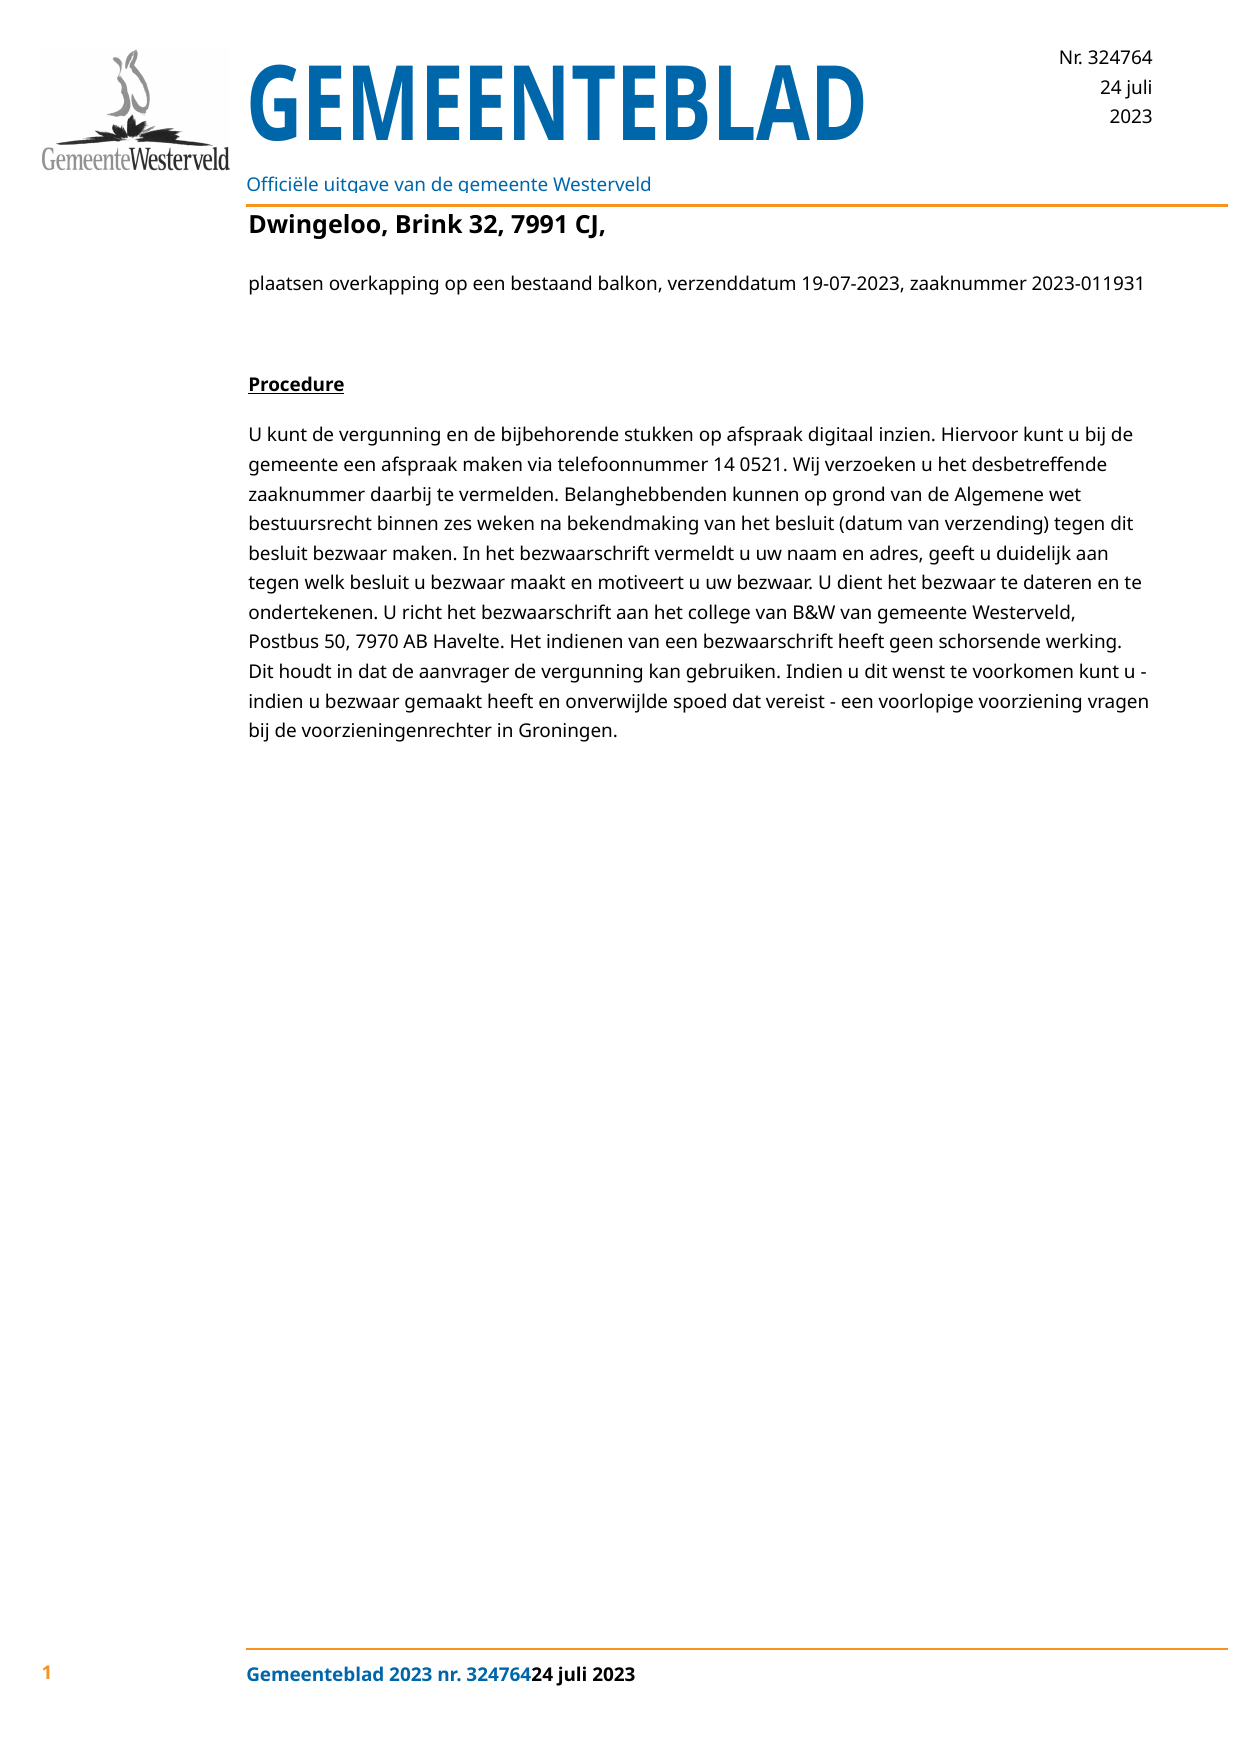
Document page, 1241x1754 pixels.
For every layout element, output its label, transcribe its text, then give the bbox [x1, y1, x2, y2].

text plaatsen overkapping op een bestaand balkon, verzenddatum 19-07-2023, zaaknummer 2023-011931 [248, 270, 1152, 296]
picture [41, 47, 231, 172]
text U kunt de vergunning en de bijbehorende stukken op afspraak digitaal inzien. Hiervoor kunt u bij de gemeente een afspraak maken via telefoonnummer 14 0521. Wij verzoeken u het desbetreffende zaaknummer daarbij te vermelden. Belanghebbenden kunnen op grond van de Algemene wet bestuursrecht binnen zes weken na bekendmaking van het besluit (datum van verzending) tegen dit besluit bezwaar maken. In het bezwaarschrift vermeldt u uw naam en adres, geeft u duidelijk aan tegen welk besluit u bezwaar maakt en motiveert u uw bezwaar. U dient het bezwaar te dateren en te ondertekenen. U richt het bezwaarschrift aan het college van B&W van gemeente Westerveld, Postbus 50, 7970 AB Havelte. Het indienen van een bezwaarschrift heeft geen schorsende werking. Dit houdt in dat de aanvrager de vergunning kan gebruiken. Indien u dit wenst te voorkomen kunt u - indien u bezwaar gemaakt heeft en onverwijlde spoed dat vereist - een voorlopige voorziening vragen bij de voorzieningenrechter in Groningen. [248, 422, 1152, 743]
text Procedure [248, 371, 1152, 397]
text Dwingeloo, Brink 32, 7991 CJ, [248, 207, 1152, 241]
